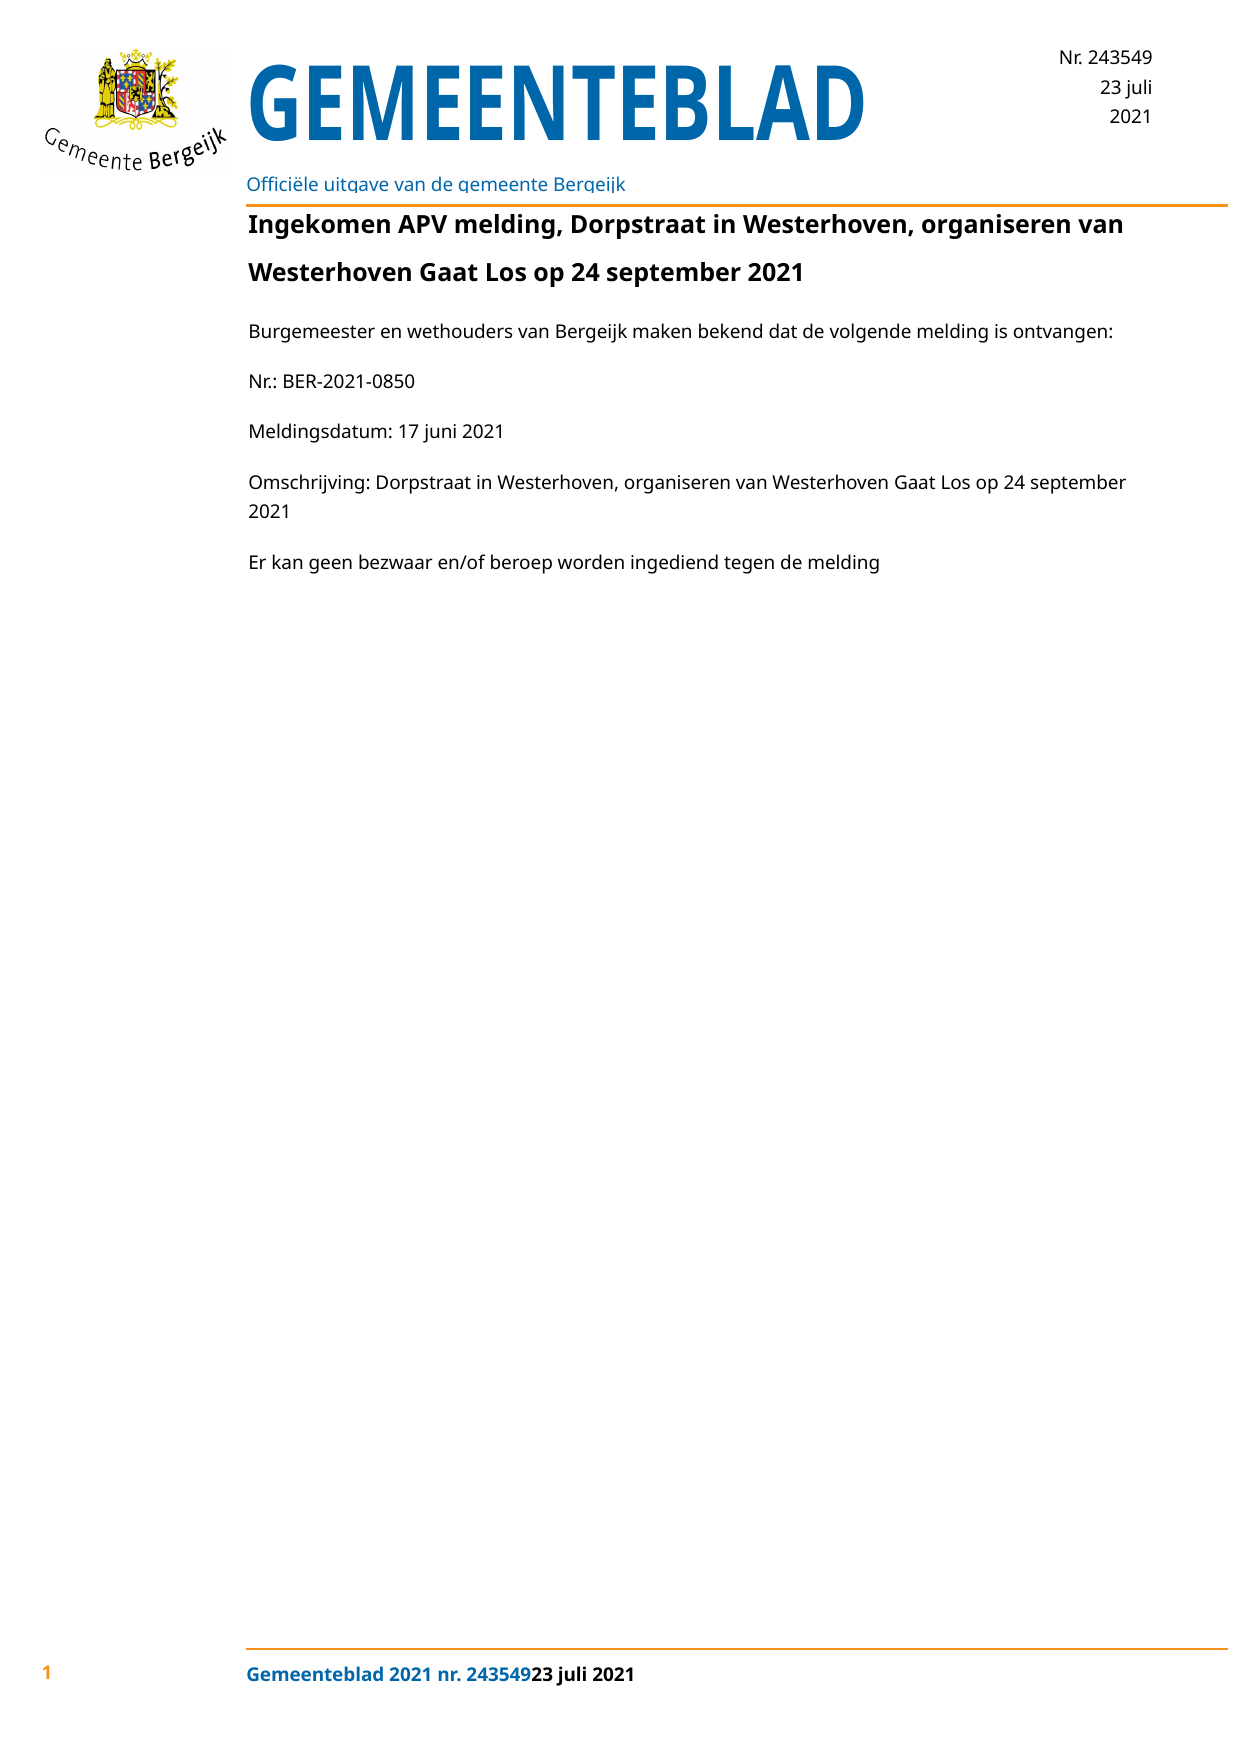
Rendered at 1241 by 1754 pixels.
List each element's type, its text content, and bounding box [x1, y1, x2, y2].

text Burgemeester en wethouders van Bergeijk maken bekend dat de volgende melding is ontvangen: [248, 318, 1152, 344]
text Er kan geen bezwaar en/of beroep worden ingediend tegen de melding [248, 549, 1152, 575]
text Omschrijving: Dorpstraat in Westerhoven, organiseren van Westerhoven Gaat Los op 24 september 2021 [248, 469, 1152, 524]
text Meldingsdatum: 17 juni 2021 [248, 419, 1152, 444]
text Nr.: BER-2021-0850 [248, 368, 1152, 394]
text Ingekomen APV melding, Dorpstraat in Westerhoven, organiseren van Westerhoven Gaat Los op 24 september 2021 [248, 207, 1152, 288]
picture [41, 47, 231, 172]
